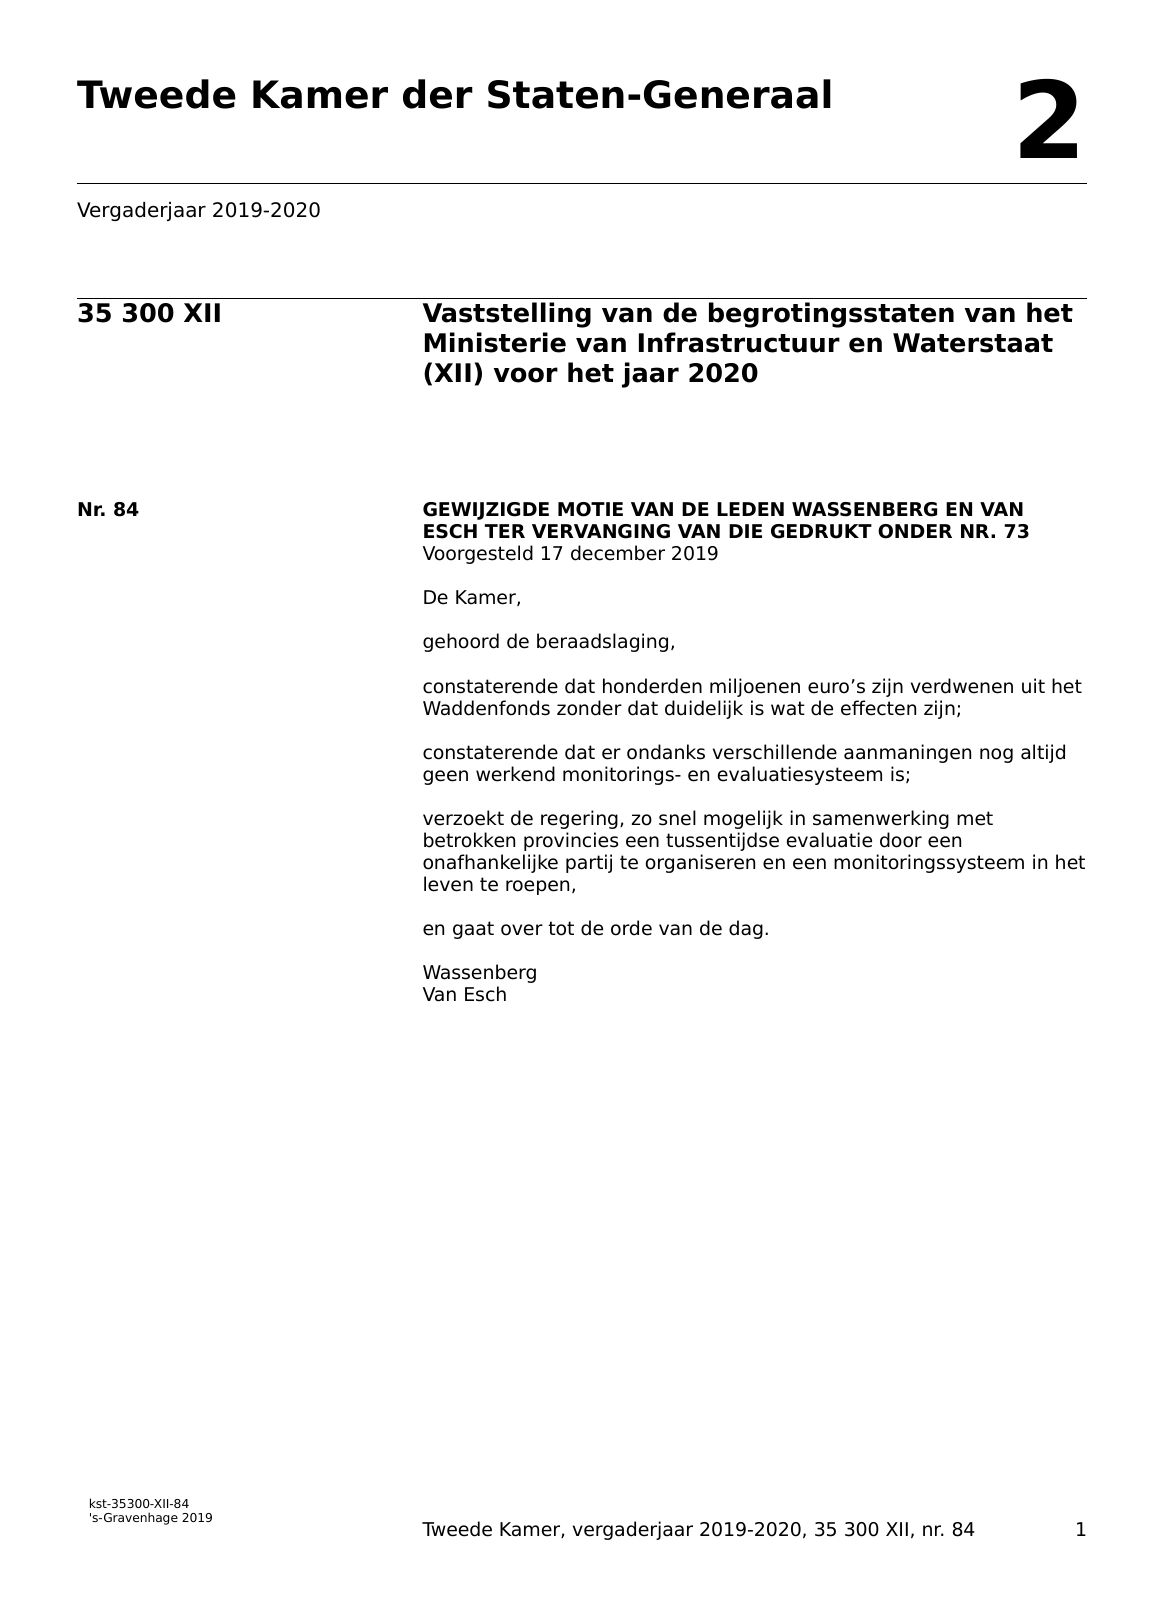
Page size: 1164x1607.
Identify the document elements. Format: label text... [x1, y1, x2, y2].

text Wassenberg [422, 962, 1087, 984]
text en gaat over tot de orde van de dag. [422, 918, 1087, 940]
table_header Tweede Kamer der Staten-Generaal [77, 59, 886, 183]
text 's-Gravenhage 2019 [88, 1511, 323, 1525]
table_cell Vergaderjaar 2019-2020 [77, 184, 1087, 298]
text constaterende dat honderden miljoenen euro’s zijn verdwenen uit het Waddenfonds zonder dat duidelijk is wat de effecten zijn; [422, 676, 1087, 719]
text kst-35300-XII-84 [88, 1497, 323, 1511]
text verzoekt de regering, zo snel mogelijk in samenwerking met betrokken provincies een tussentijdse evaluatie door een onafhankelijke partij te organiseren en een monitoringssysteem in het leven te roepen, [422, 808, 1087, 896]
subtitle 35 300 XII Vaststelling van de begrotingsstaten van het Ministerie van Infrastructuur en Waterstaat (XII) voor het jaar 2020 [77, 299, 1087, 388]
text constaterende dat er ondanks verschillende aanmaningen nog altijd geen werkend monitorings- en evaluatiesysteem is; [422, 742, 1087, 786]
text gehoord de beraadslaging, [422, 631, 1087, 653]
text Van Esch [422, 984, 1087, 1006]
table_header 2 [886, 59, 1087, 183]
text De Kamer, [422, 587, 1087, 609]
text Voorgesteld 17 december 2019 [422, 543, 1087, 565]
subtitle Nr. 84 GEWIJZIGDE MOTIE VAN DE LEDEN WASSENBERG EN VAN ESCH TER VERVANGING VAN DIE GEDRUKT ONDER NR. 73 [77, 499, 1087, 543]
